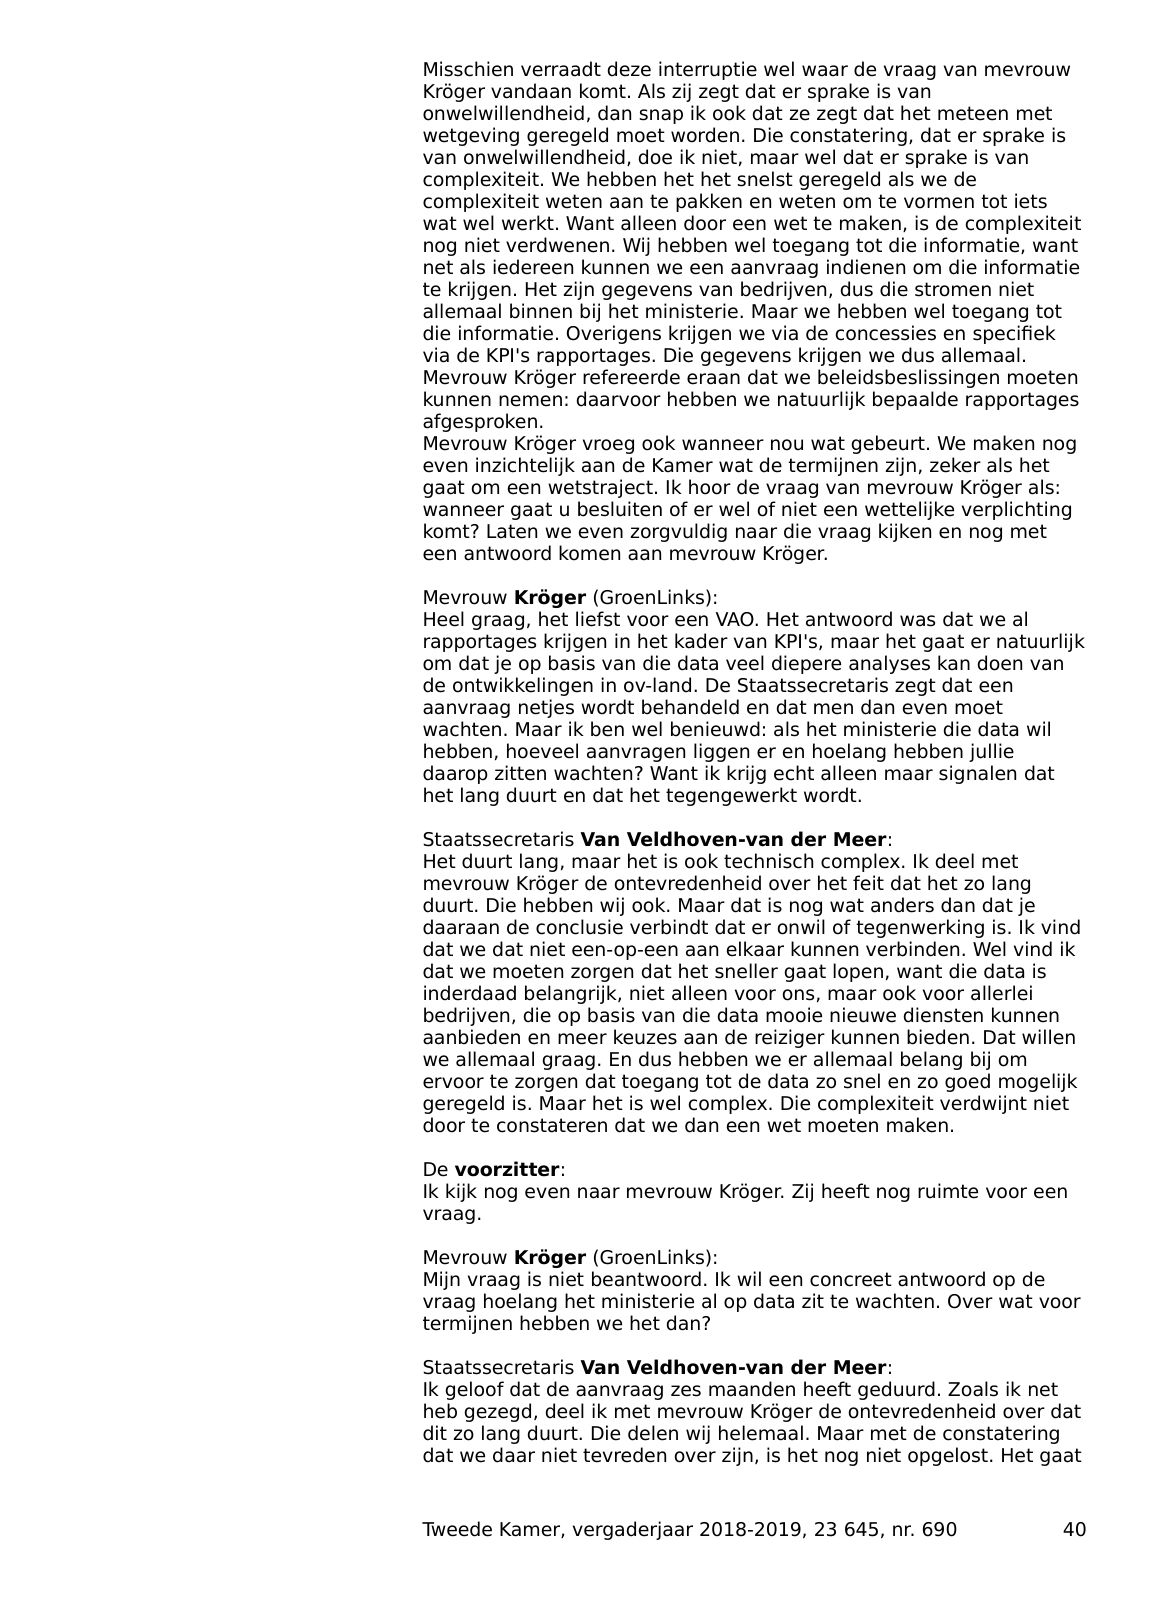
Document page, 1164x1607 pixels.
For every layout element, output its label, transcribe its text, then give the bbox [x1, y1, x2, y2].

text Ik geloof dat de aanvraag zes maanden heeft geduurd. Zoals ik net heb gezegd, deel ik met mevrouw Kröger de ontevredenheid over dat dit zo lang duurt. Die delen wij helemaal. Maar met de constatering dat we daar niet tevreden over zijn, is het nog niet opgelost. Het gaat [422, 1379, 1087, 1467]
text Mevrouw Kröger (GroenLinks): [422, 1247, 1087, 1269]
text Heel graag, het liefst voor een VAO. Het antwoord was dat we al rapportages krijgen in het kader van KPI's, maar het gaat er natuurlijk om dat je op basis van die data veel diepere analyses kan doen van de ontwikkelingen in ov-land. De Staatssecretaris zegt dat een aanvraag netjes wordt behandeld en dat men dan even moet wachten. Maar ik ben wel benieuwd: als het ministerie die data wil hebben, hoeveel aanvragen liggen er en hoelang hebben jullie daarop zitten wachten? Want ik krijg echt alleen maar signalen dat het lang duurt en dat het tegengewerkt wordt. [422, 609, 1087, 807]
text Mevrouw Kröger vroeg ook wanneer nou wat gebeurt. We maken nog even inzichtelijk aan de Kamer wat de termijnen zijn, zeker als het gaat om een wetstraject. Ik hoor de vraag van mevrouw Kröger als: wanneer gaat u besluiten of er wel of niet een wettelijke verplichting komt? Laten we even zorgvuldig naar die vraag kijken en nog met een antwoord komen aan mevrouw Kröger. [422, 433, 1087, 564]
text Staatssecretaris Van Veldhoven-van der Meer: [422, 829, 1087, 851]
text De voorzitter: [422, 1159, 1087, 1181]
text Ik kijk nog even naar mevrouw Kröger. Zij heeft nog ruimte voor een vraag. [422, 1181, 1087, 1224]
text Misschien verraadt deze interruptie wel waar de vraag van mevrouw Kröger vandaan komt. Als zij zegt dat er sprake is van onwelwillendheid, dan snap ik ook dat ze zegt dat het meteen met wetgeving geregeld moet worden. Die constatering, dat er sprake is van onwelwillendheid, doe ik niet, maar wel dat er sprake is van complexiteit. We hebben het het snelst geregeld als we de complexiteit weten aan te pakken en weten om te vormen tot iets wat wel werkt. Want alleen door een wet te maken, is de complexiteit nog niet verdwenen. Wij hebben wel toegang tot die informatie, want net als iedereen kunnen we een aanvraag indienen om die informatie te krijgen. Het zijn gegevens van bedrijven, dus die stromen niet allemaal binnen bij het ministerie. Maar we hebben wel toegang tot die informatie. Overigens krijgen we via de concessies en specifiek via de KPI's rapportages. Die gegevens krijgen we dus allemaal. Mevrouw Kröger refereerde eraan dat we beleidsbeslissingen moeten kunnen nemen: daarvoor hebben we natuurlijk bepaalde rapportages afgesproken. [422, 59, 1087, 433]
text Staatssecretaris Van Veldhoven-van der Meer: [422, 1357, 1087, 1379]
text Mijn vraag is niet beantwoord. Ik wil een concreet antwoord op de vraag hoelang het ministerie al op data zit te wachten. Over wat voor termijnen hebben we het dan? [422, 1269, 1087, 1335]
text Mevrouw Kröger (GroenLinks): [422, 587, 1087, 609]
text Het duurt lang, maar het is ook technisch complex. Ik deel met mevrouw Kröger de ontevredenheid over het feit dat het zo lang duurt. Die hebben wij ook. Maar dat is nog wat anders dan dat je daaraan de conclusie verbindt dat er onwil of tegenwerking is. Ik vind dat we dat niet een-op-een aan elkaar kunnen verbinden. Wel vind ik dat we moeten zorgen dat het sneller gaat lopen, want die data is inderdaad belangrijk, niet alleen voor ons, maar ook voor allerlei bedrijven, die op basis van die data mooie nieuwe diensten kunnen aanbieden en meer keuzes aan de reiziger kunnen bieden. Dat willen we allemaal graag. En dus hebben we er allemaal belang bij om ervoor te zorgen dat toegang tot de data zo snel en zo goed mogelijk geregeld is. Maar het is wel complex. Die complexiteit verdwijnt niet door te constateren dat we dan een wet moeten maken. [422, 851, 1087, 1136]
